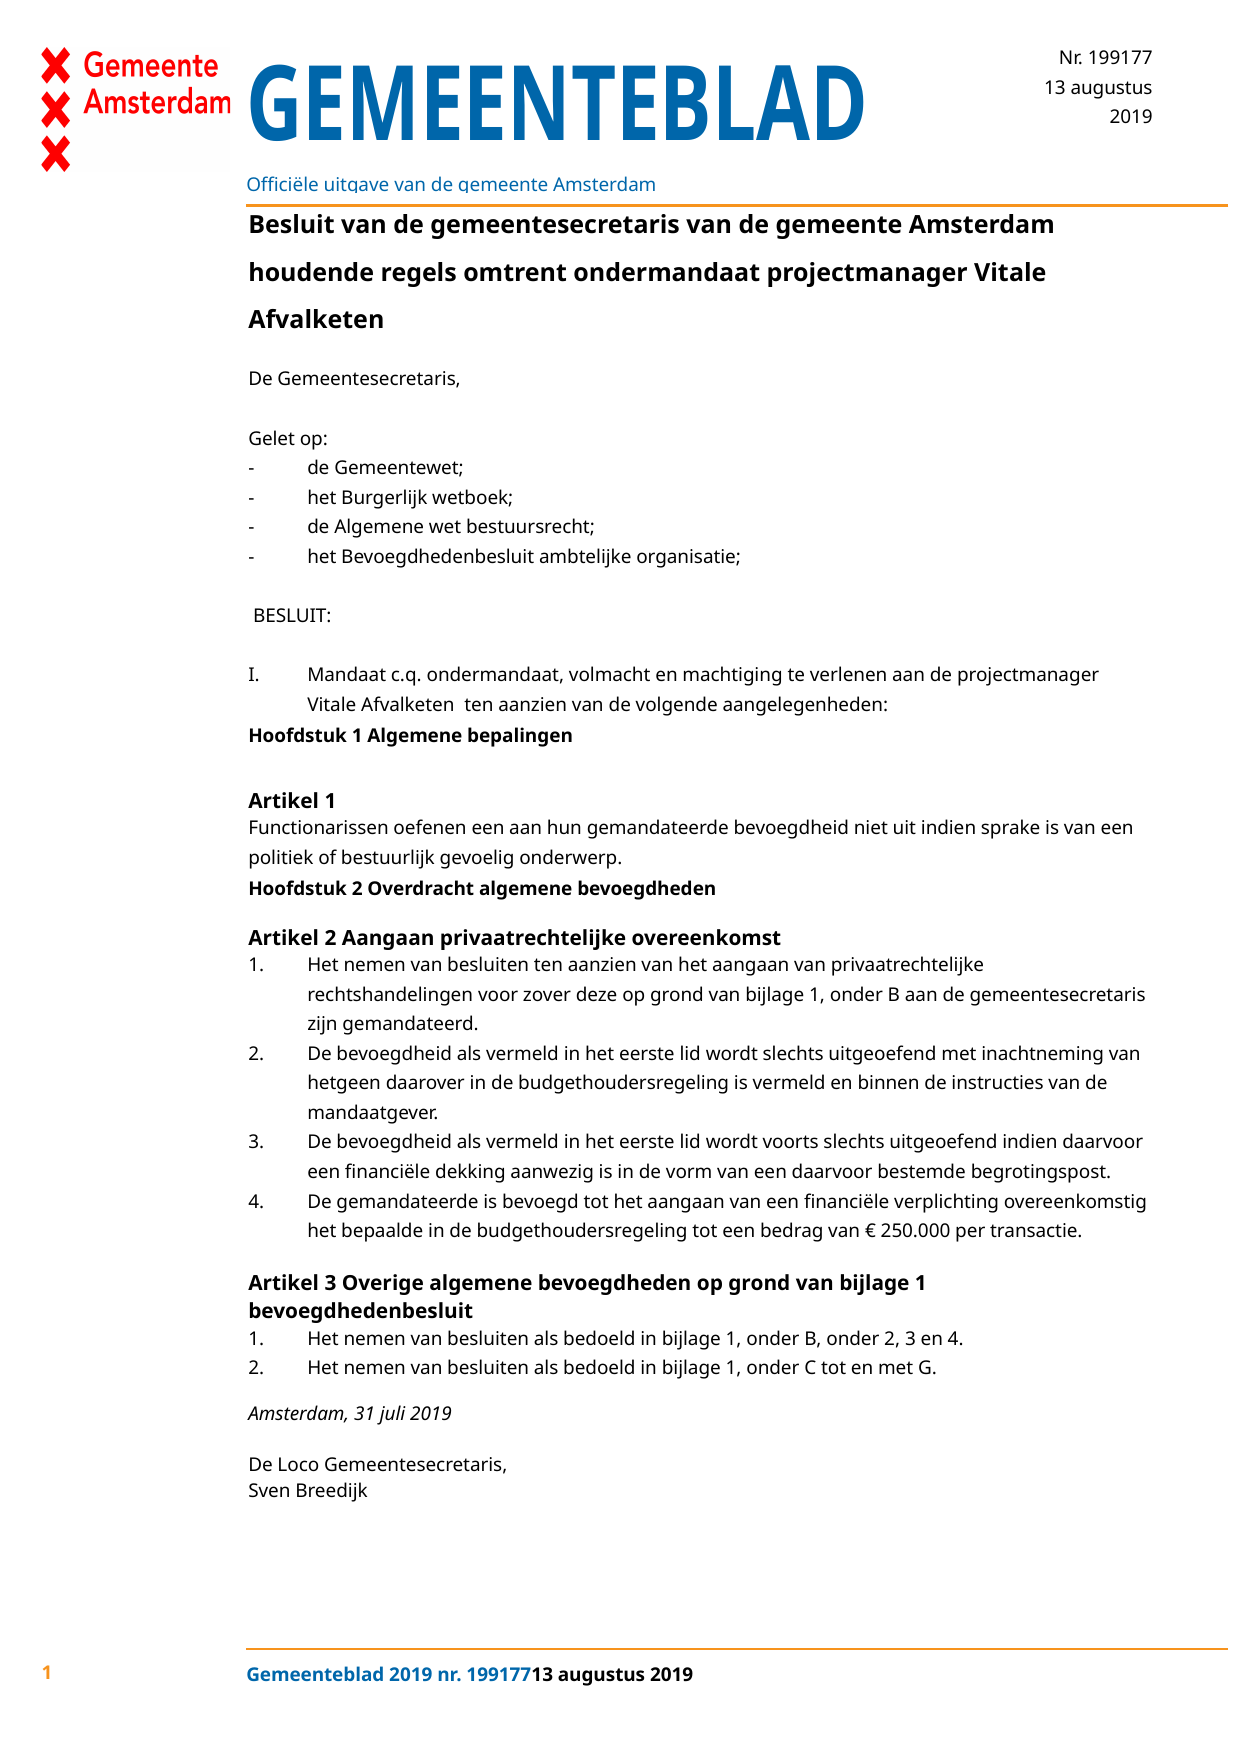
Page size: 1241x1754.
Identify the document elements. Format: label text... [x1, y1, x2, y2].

picture [41, 47, 231, 172]
list De gemandateerde is bevoegd tot het aangaan van een financiële verplichting overeenkomstig het bepaalde in de budgethoudersregeling tot een bedrag van € 250.000 per transactie. [248, 1188, 1152, 1243]
list het Bevoegdhedenbesluit ambtelijke organisatie; [248, 543, 1152, 569]
list Mandaat c.q. ondermandaat, volmacht en machtiging te verlenen aan de projectmanager Vitale Afvalketen ten aanzien van de volgende aangelegenheden: [248, 661, 1152, 717]
list Het nemen van besluiten als bedoeld in bijlage 1, onder C tot en met G. [248, 1354, 1152, 1380]
list De bevoegdheid als vermeld in het eerste lid wordt slechts uitgeoefend met inachtneming van hetgeen daarover in de budgethoudersregeling is vermeld en binnen de instructies van de mandaatgever. [248, 1040, 1152, 1125]
text Artikel 1 [248, 786, 1152, 814]
text De Loco Gemeentesecretaris, [248, 1451, 1152, 1477]
text Artikel 3 Overige algemene bevoegdheden op grond van bijlage 1 bevoegdhedenbesluit [248, 1268, 1152, 1325]
text BESLUIT: [248, 602, 1152, 628]
text Functionarissen oefenen een aan hun gemandateerde bevoegdheid niet uit indien sprake is van een politiek of bestuurlijk gevoelig onderwerp. [248, 814, 1152, 869]
text Gelet op: [248, 425, 1152, 450]
text Hoofdstuk 2 Overdracht algemene bevoegdheden [248, 873, 1152, 902]
list Het nemen van besluiten als bedoeld in bijlage 1, onder B, onder 2, 3 en 4. [248, 1325, 1152, 1350]
text Hoofdstuk 1 Algemene bepalingen [248, 721, 1152, 749]
list De bevoegdheid als vermeld in het eerste lid wordt voorts slechts uitgeoefend indien daarvoor een financiële dekking aanwezig is in de vorm van een daarvoor bestemde begrotingspost. [248, 1129, 1152, 1184]
list de Algemene wet bestuursrecht; [248, 513, 1152, 539]
text Artikel 2 Aangaan privaatrechtelijke overeenkomst [248, 923, 1152, 951]
text Amsterdam, 31 juli 2019 [248, 1400, 1152, 1426]
text De Gemeentesecretaris, [248, 366, 1152, 391]
list Het nemen van besluiten ten aanzien van het aangaan van privaatrechtelijke rechtshandelingen voor zover deze op grond van bijlage 1, onder B aan de gemeentesecretaris zijn gemandateerd. [248, 951, 1152, 1036]
list de Gemeentewet; [248, 454, 1152, 480]
text Sven Breedijk [248, 1477, 1152, 1503]
text Besluit van de gemeentesecretaris van de gemeente Amsterdam houdende regels omtrent ondermandaat projectmanager Vitale Afvalketen [248, 207, 1152, 336]
list het Burgerlijk wetboek; [248, 484, 1152, 509]
